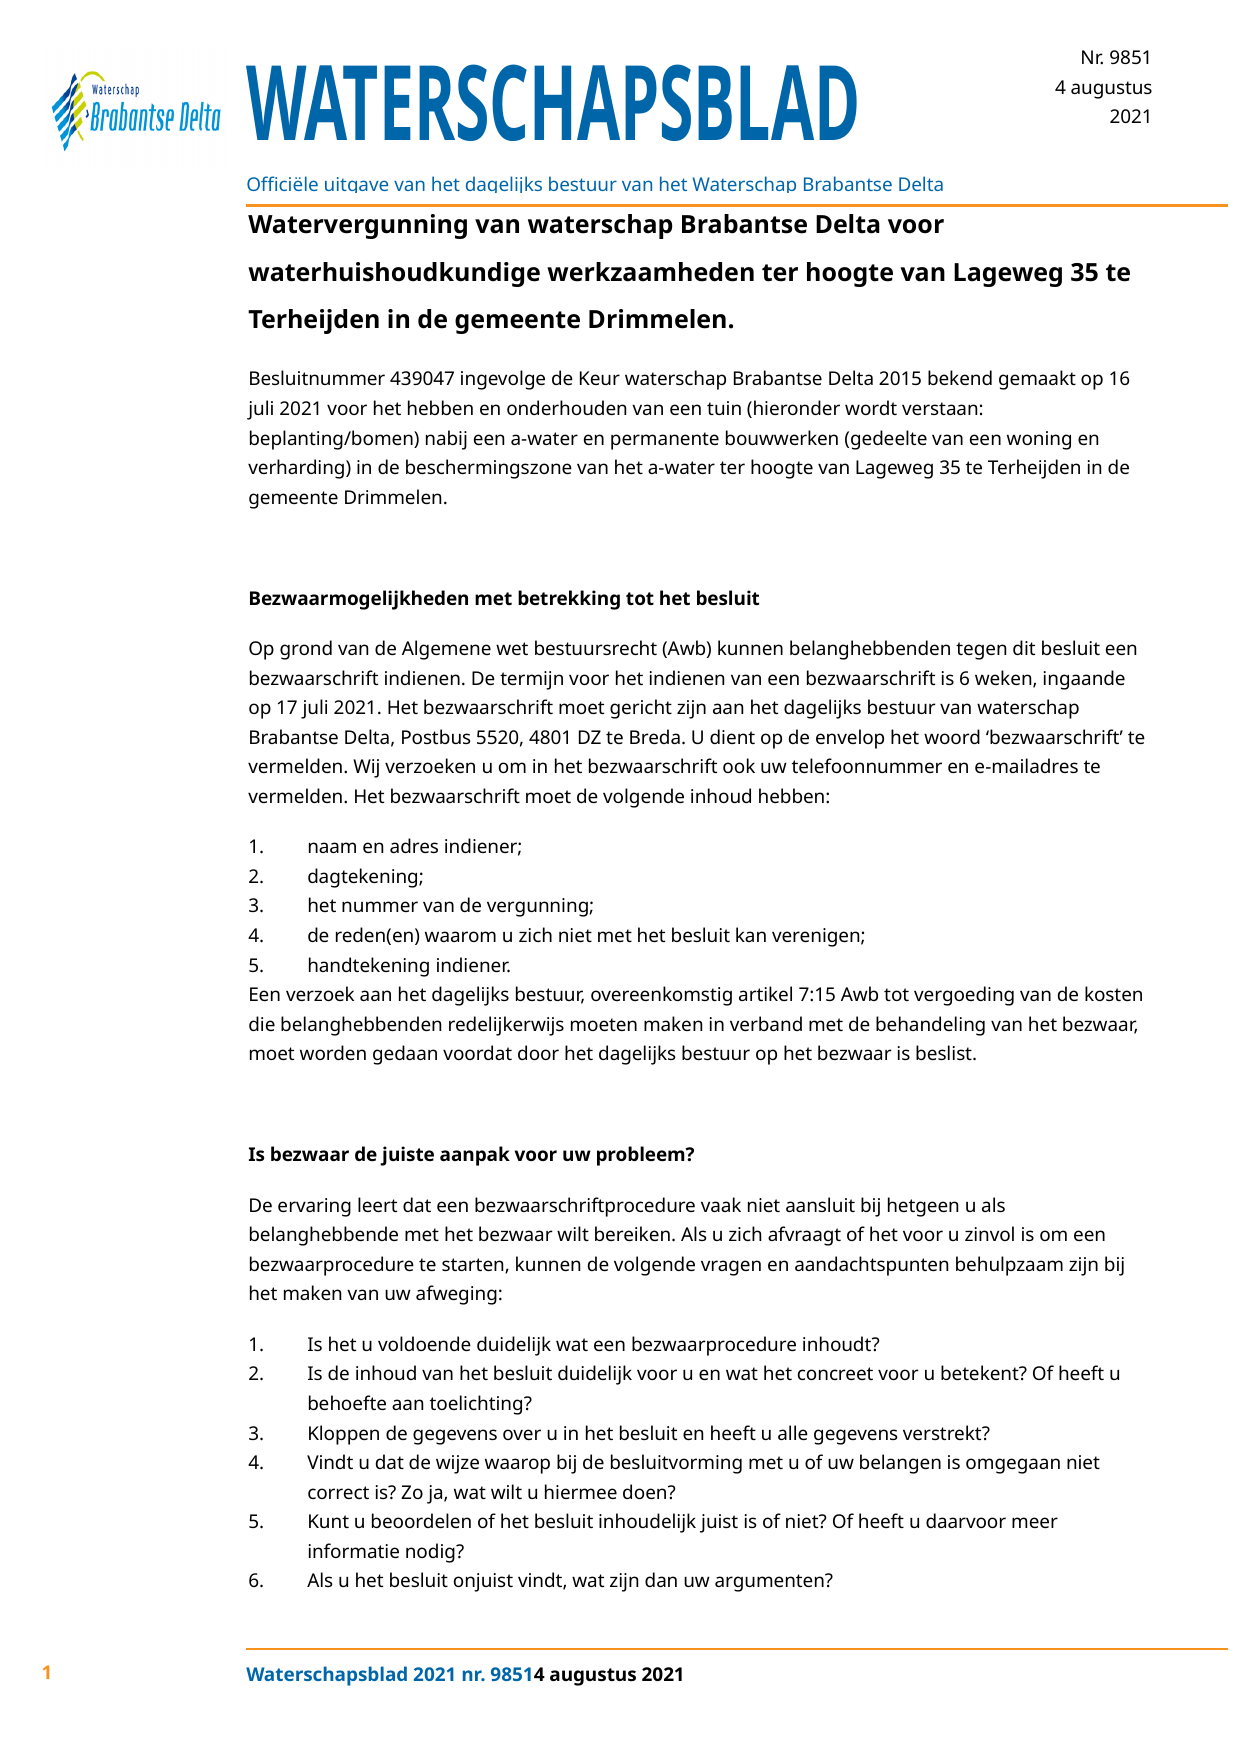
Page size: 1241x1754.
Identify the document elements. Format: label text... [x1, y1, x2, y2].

text Besluitnummer 439047 ingevolge de Keur waterschap Brabantse Delta 2015 bekend gemaakt op 16 juli 2021 voor het hebben en onderhouden van een tuin (hieronder wordt verstaan: beplanting/bomen) nabij een a-water en permanente bouwwerken (gedeelte van een woning en verharding) in de beschermingszone van het a-water ter hoogte van Lageweg 35 te Terheijden in de gemeente Drimmelen. [248, 366, 1152, 509]
list de reden(en) waarom u zich niet met het besluit kan verenigen; [248, 922, 1152, 948]
text Bezwaarmogelijkheden met betrekking tot het besluit [248, 585, 1152, 610]
text Een verzoek aan het dagelijks bestuur, overeenkomstig artikel 7:15 Awb tot vergoeding van de kosten die belanghebbenden redelijkerwijs moeten maken in verband met de behandeling van het bezwaar, moet worden gedaan voordat door het dagelijks bestuur op het bezwaar is beslist. [248, 981, 1152, 1066]
list Kloppen de gegevens over u in het besluit en heeft u alle gegevens verstrekt? [248, 1420, 1152, 1445]
text Op grond van de Algemene wet bestuursrecht (Awb) kunnen belanghebbenden tegen dit besluit een bezwaarschrift indienen. De termijn voor het indienen van een bezwaarschrift is 6 weken, ingaande op 17 juli 2021. Het bezwaarschrift moet gericht zijn aan het dagelijks bestuur van waterschap Brabantse Delta, Postbus 5520, 4801 DZ te Breda. U dient op de envelop het woord ‘bezwaarschrift’ te vermelden. Wij verzoeken u om in het bezwaarschrift ook uw telefoonnummer en e‑mailadres te vermelden. Het bezwaarschrift moet de volgende inhoud hebben: [248, 635, 1152, 809]
text Is bezwaar de juiste aanpak voor uw probleem? [248, 1141, 1152, 1167]
text Watervergunning van waterschap Brabantse Delta voor waterhuishoudkundige werkzaamheden ter hoogte van Lageweg 35 te Terheijden in de gemeente Drimmelen. [248, 207, 1152, 336]
list Vindt u dat de wijze waarop bij de besluitvorming met u of uw belangen is omgegaan niet correct is? Zo ja, wat wilt u hiermee doen? [248, 1449, 1152, 1504]
list het nummer van de vergunning; [248, 893, 1152, 918]
list naam en adres indiener; [248, 833, 1152, 859]
list Is het u voldoende duidelijk wat een bezwaarprocedure inhoudt? [248, 1331, 1152, 1357]
list dagtekening; [248, 863, 1152, 889]
list handtekening indiener. [248, 952, 1152, 977]
list Kunt u beoordelen of het besluit inhoudelijk juist is of niet? Of heeft u daarvoor meer informatie nodig? [248, 1508, 1152, 1564]
list Als u het besluit onjuist vindt, wat zijn dan uw argumenten? [248, 1568, 1152, 1593]
picture [41, 47, 231, 172]
text De ervaring leert dat een bezwaarschriftprocedure vaak niet aansluit bij hetgeen u als belanghebbende met het bezwaar wilt bereiken. Als u zich afvraagt of het voor u zinvol is om een bezwaarprocedure te starten, kunnen de volgende vragen en aandachtspunten behulpzaam zijn bij het maken van uw afweging: [248, 1192, 1152, 1306]
list Is de inhoud van het besluit duidelijk voor u en wat het concreet voor u betekent? Of heeft u behoefte aan toelichting? [248, 1361, 1152, 1416]
